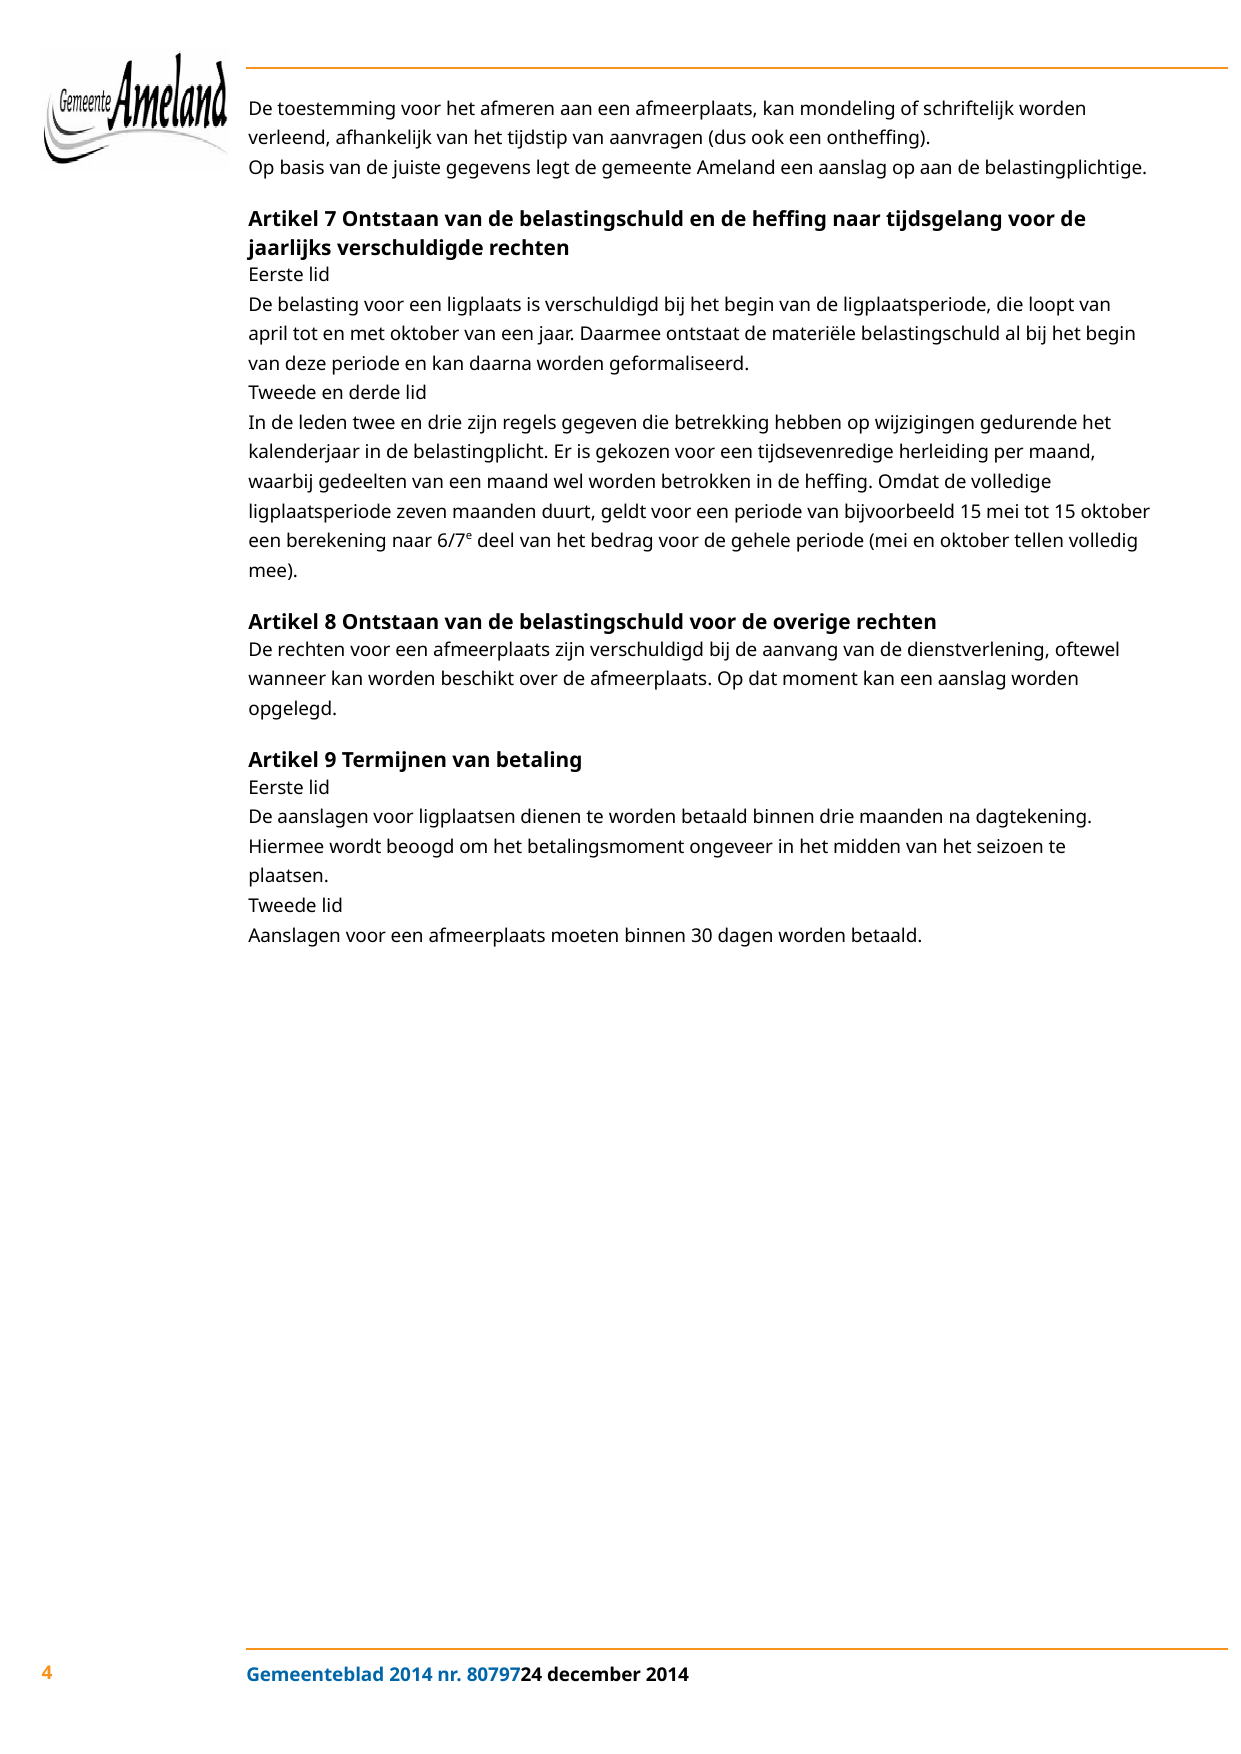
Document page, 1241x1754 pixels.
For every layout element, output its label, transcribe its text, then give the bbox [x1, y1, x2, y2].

text Tweede lid [248, 892, 1152, 918]
text Op basis van de juiste gegevens legt de gemeente Ameland een aanslag op aan de belastingplichtige. [248, 154, 1152, 180]
picture [41, 47, 231, 172]
text Aanslagen voor een afmeerplaats moeten binnen 30 dagen worden betaald. [248, 922, 1152, 948]
text De rechten voor een afmeerplaats zijn verschuldigd bij de aanvang van de dienstverlening, oftewel wanneer kan worden beschikt over de afmeerplaats. Op dat moment kan een aanslag worden opgelegd. [248, 636, 1152, 721]
text De toestemming voor het afmeren aan een afmeerplaats, kan mondeling of schriftelijk worden verleend, afhankelijk van het tijdstip van aanvragen (dus ook een ontheffing). [248, 95, 1152, 150]
text De aanslagen voor ligplaatsen dienen te worden betaald binnen drie maanden na dagtekening. Hiermee wordt beoogd om het betalingsmoment ongeveer in het midden van het seizoen te plaatsen. [248, 803, 1152, 888]
text Artikel 7 Ontstaan van de belastingschuld en de heffing naar tijdsgelang voor de jaarlijks verschuldigde rechten [248, 204, 1152, 261]
text Artikel 9 Termijnen van betaling [248, 746, 1152, 774]
text Artikel 8 Ontstaan van de belastingschuld voor de overige rechten [248, 607, 1152, 636]
text In de leden twee en drie zijn regels gegeven die betrekking hebben op wijzigingen gedurende het kalenderjaar in de belastingplicht. Er is gekozen voor een tijdsevenredige herleiding per maand, waarbij gedeelten van een maand wel worden betrokken in de heffing. Omdat de volledige ligplaatsperiode zeven maanden duurt, geldt voor een periode van bijvoorbeeld 15 mei tot 15 oktober een berekening naar 6/7e deel van het bedrag voor de gehele periode (mei en oktober tellen volledig mee). [248, 409, 1152, 583]
text Eerste lid [248, 261, 1152, 287]
text De belasting voor een ligplaats is verschuldigd bij het begin van de ligplaatsperiode, die loopt van april tot en met oktober van een jaar. Daarmee ontstaat de materiële belastingschuld al bij het begin van deze periode en kan daarna worden geformaliseerd. [248, 291, 1152, 376]
text Eerste lid [248, 774, 1152, 800]
text Tweede en derde lid [248, 379, 1152, 405]
